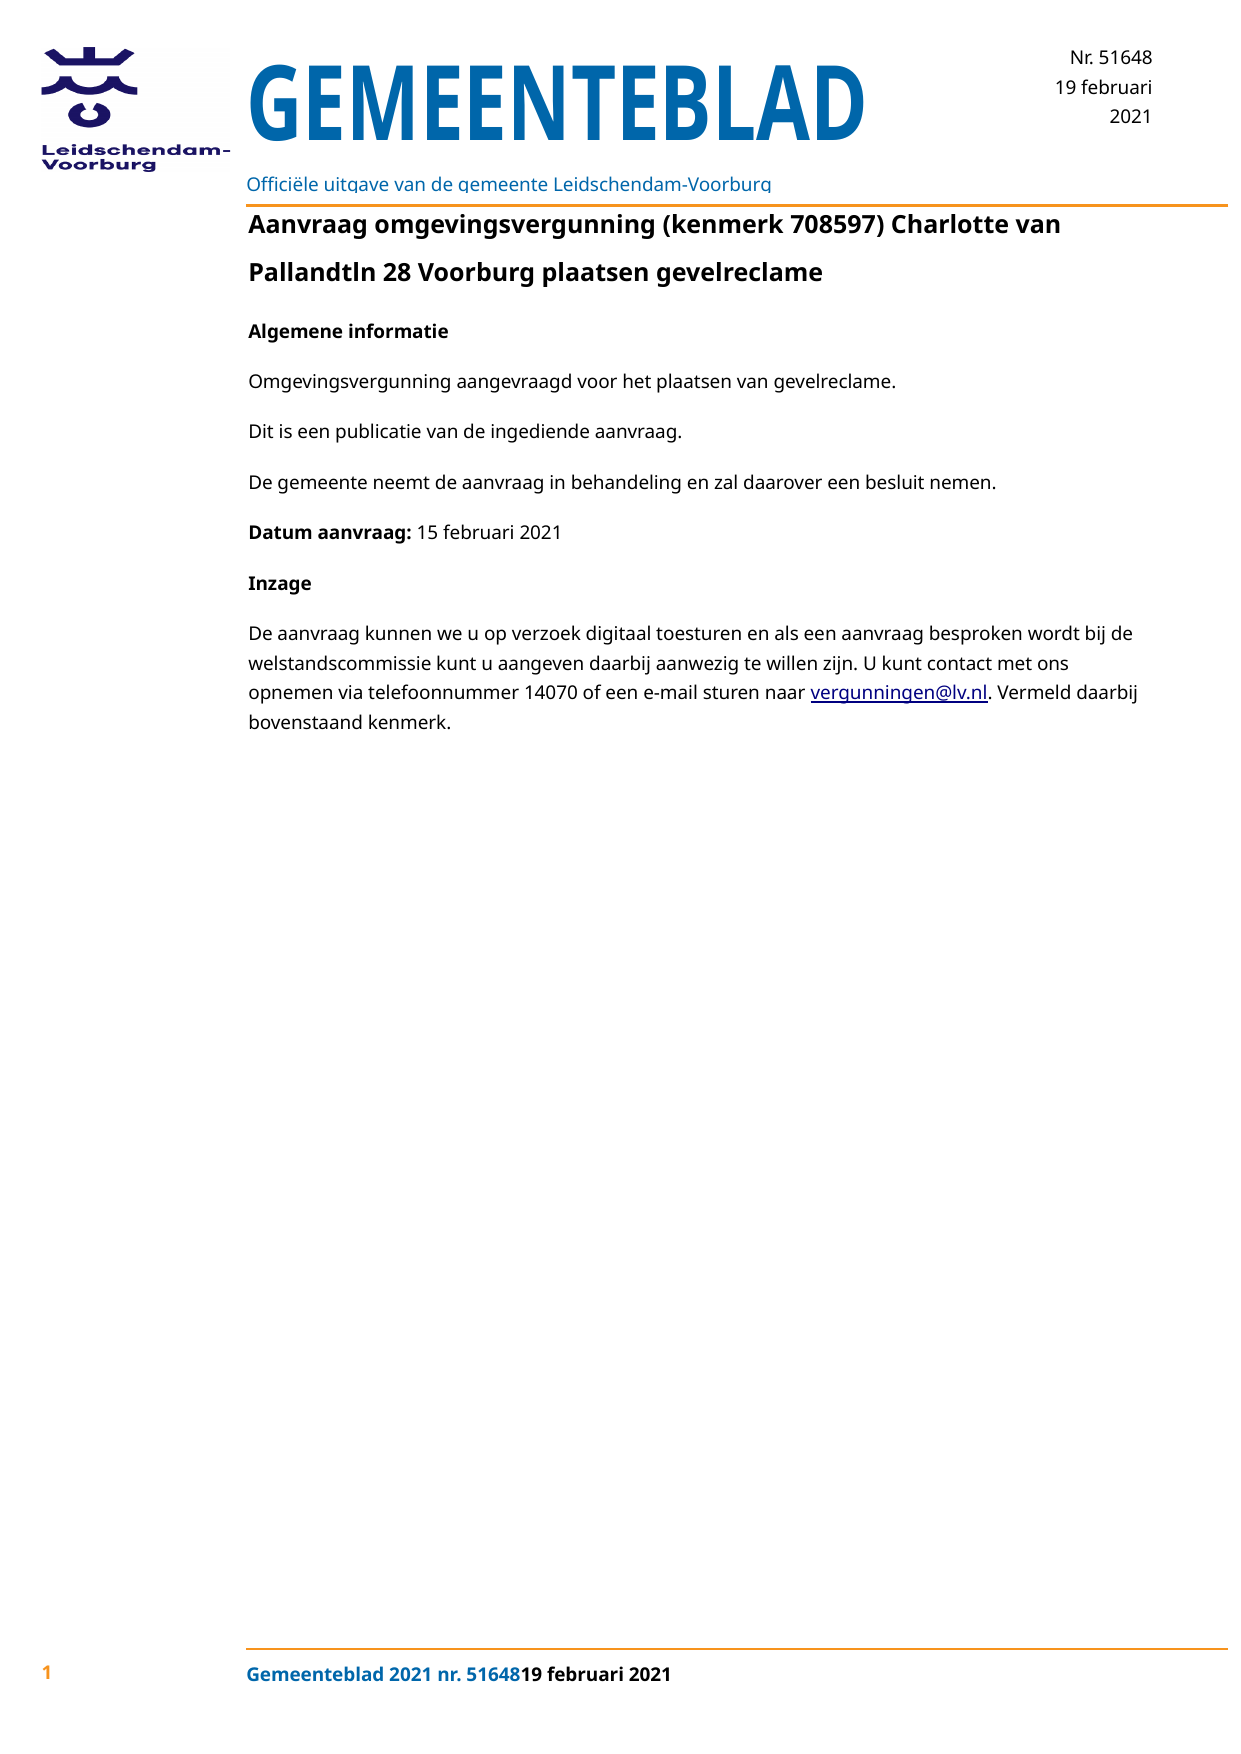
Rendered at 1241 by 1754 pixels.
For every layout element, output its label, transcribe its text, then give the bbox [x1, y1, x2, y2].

text Dit is een publicatie van de ingediende aanvraag. [248, 419, 1152, 444]
text De aanvraag kunnen we u op verzoek digitaal toesturen en als een aanvraag besproken wordt bij de welstandscommissie kunt u aangeven daarbij aanwezig te willen zijn. U kunt contact met ons opnemen via telefoonnummer 14070 of een e-mail sturen naar vergunningen@lv.nl. Vermeld daarbij bovenstaand kenmerk. [248, 620, 1152, 735]
text Omgevingsvergunning aangevraagd voor het plaatsen van gevelreclame. [248, 368, 1152, 394]
text Datum aanvraag: 15 februari 2021 [248, 519, 1152, 545]
text De gemeente neemt de aanvraag in behandeling en zal daarover een besluit nemen. [248, 469, 1152, 495]
picture [41, 47, 231, 172]
text Algemene informatie [248, 318, 1152, 344]
text Aanvraag omgevingsvergunning (kenmerk 708597) Charlotte van Pallandtln 28 Voorburg plaatsen gevelreclame [248, 207, 1152, 288]
text Inzage [248, 570, 1152, 596]
